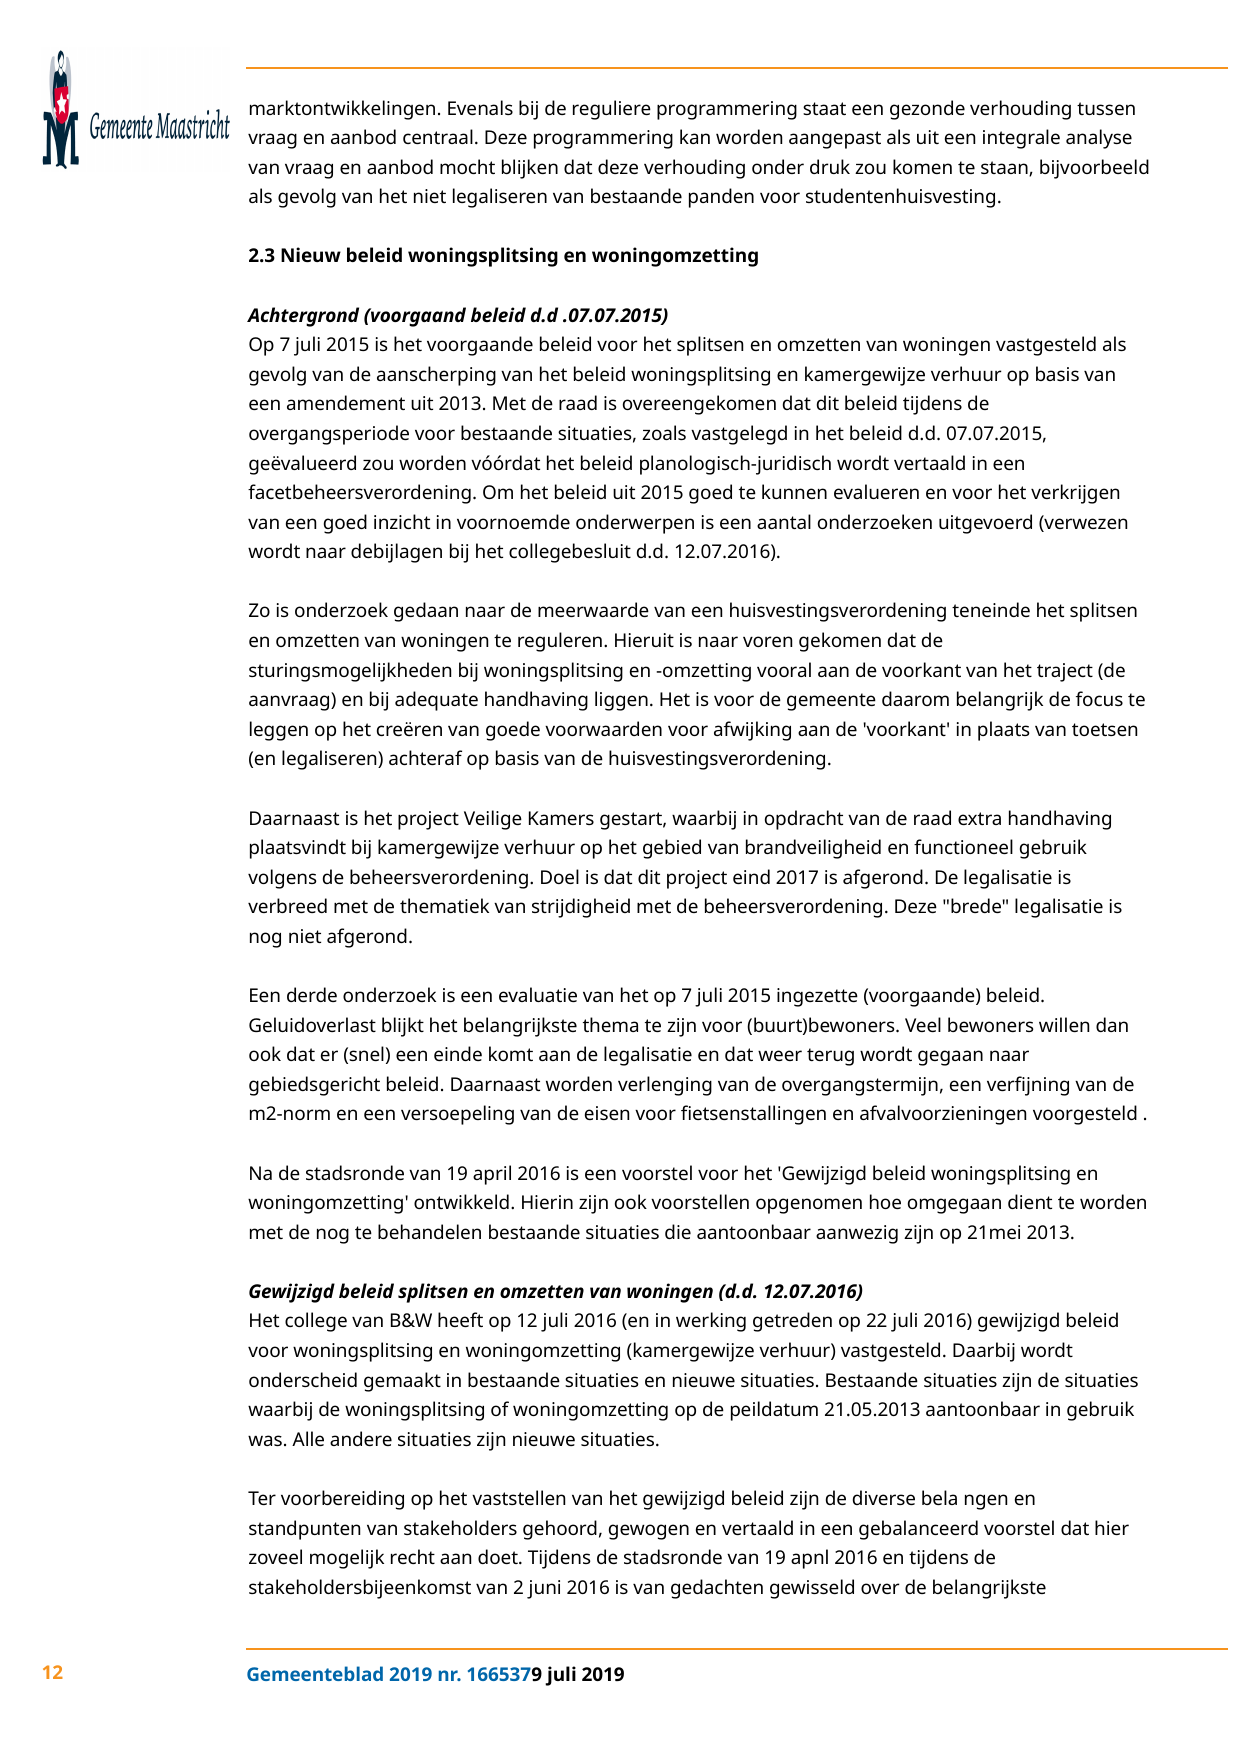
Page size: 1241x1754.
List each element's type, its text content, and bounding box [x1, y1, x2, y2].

text Het college van B&W heeft op 12 juli 2016 (en in werking getreden op 22 juli 2016) gewijzigd beleid voor woningsplitsing en woningomzetting (kamergewijze verhuur) vastgesteld. Daarbij wordt onderscheid gemaakt in bestaande situaties en nieuwe situaties. Bestaande situaties zijn de situaties waarbij de woningsplitsing of woningomzetting op de peildatum 21.05.2013 aantoonbaar in gebruik was. Alle andere situaties zijn nieuwe situaties. [248, 1308, 1152, 1452]
text Een derde onderzoek is een evaluatie van het op 7 juli 2015 ingezette (voorgaande) beleid. Geluidoverlast blijkt het belangrijkste thema te zijn voor (buurt)bewoners. Veel bewoners willen dan ook dat er (snel) een einde komt aan de legalisatie en dat weer terug wordt gegaan naar gebiedsgericht beleid. Daarnaast worden verlenging van de overgangstermijn, een verfijning van de m2-norm en een versoepeling van de eisen voor fietsenstallingen en afvalvoorzieningen voorgesteld . [248, 982, 1152, 1126]
text Ter voorbereiding op het vaststellen van het gewijzigd beleid zijn de diverse bela ngen en standpunten van stakeholders gehoord, gewogen en vertaald in een gebalanceerd voorstel dat hier zoveel mogelijk recht aan doet. Tijdens de stadsronde van 19 apnl 2016 en tijdens de stakeholdersbijeenkomst van 2 juni 2016 is van gedachten gewisseld over de belangrijkste [248, 1485, 1152, 1600]
text Na de stadsronde van 19 april 2016 is een voorstel voor het 'Gewijzigd beleid woningsplitsing en woningomzetting' ontwikkeld. Hierin zijn ook voorstellen opgenomen hoe omgegaan dient te worden met de nog te behandelen bestaande situaties die aantoonbaar aanwezig zijn op 21mei 2013. [248, 1160, 1152, 1245]
text marktontwikkelingen. Evenals bij de reguliere programmering staat een gezonde verhouding tussen vraag en aanbod centraal. Deze programmering kan worden aangepast als uit een integrale analyse van vraag en aanbod mocht blijken dat deze verhouding onder druk zou komen te staan, bijvoorbeeld als gevolg van het niet legaliseren van bestaande panden voor studentenhuisvesting. [248, 95, 1152, 209]
text Gewijzigd beleid splitsen en omzetten van woningen (d.d. 12.07.2016) [248, 1278, 1152, 1304]
text Zo is onderzoek gedaan naar de meerwaarde van een huisvestingsverordening teneinde het splitsen en omzetten van woningen te reguleren. Hieruit is naar voren gekomen dat de sturingsmogelijkheden bij woningsplitsing en -omzetting vooral aan de voorkant van het traject (de aanvraag) en bij adequate handhaving liggen. Het is voor de gemeente daarom belangrijk de focus te leggen op het creëren van goede voorwaarden voor afwijking aan de 'voorkant' in plaats van toetsen (en legaliseren) achteraf op basis van de huisvestingsverordening. [248, 598, 1152, 771]
text 2.3 Nieuw beleid woningsplitsing en woningomzetting [248, 243, 1152, 268]
text Achtergrond (voorgaand beleid d.d .07.07.2015) [248, 302, 1152, 328]
picture [41, 47, 231, 172]
text Daarnaast is het project Veilige Kamers gestart, waarbij in opdracht van de raad extra handhaving plaatsvindt bij kamergewijze verhuur op het gebied van brandveiligheid en functioneel gebruik volgens de beheersverordening. Doel is dat dit project eind 2017 is afgerond. De legalisatie is verbreed met de thematiek van strijdigheid met de beheersverordening. Deze "brede" legalisatie is nog niet afgerond. [248, 805, 1152, 949]
text Op 7 juli 2015 is het voorgaande beleid voor het splitsen en omzetten van woningen vastgesteld als gevolg van de aanscherping van het beleid woningsplitsing en kamergewijze verhuur op basis van een amendement uit 2013. Met de raad is overeengekomen dat dit beleid tijdens de overgangsperiode voor bestaande situaties, zoals vastgelegd in het beleid d.d. 07.07.2015, geëvalueerd zou worden vóórdat het beleid planologisch-juridisch wordt vertaald in een facetbeheersverordening. Om het beleid uit 2015 goed te kunnen evalueren en voor het verkrijgen van een goed inzicht in voornoemde onderwerpen is een aantal onderzoeken uitgevoerd (verwezen wordt naar debijlagen bij het collegebesluit d.d. 12.07.2016). [248, 331, 1152, 564]
